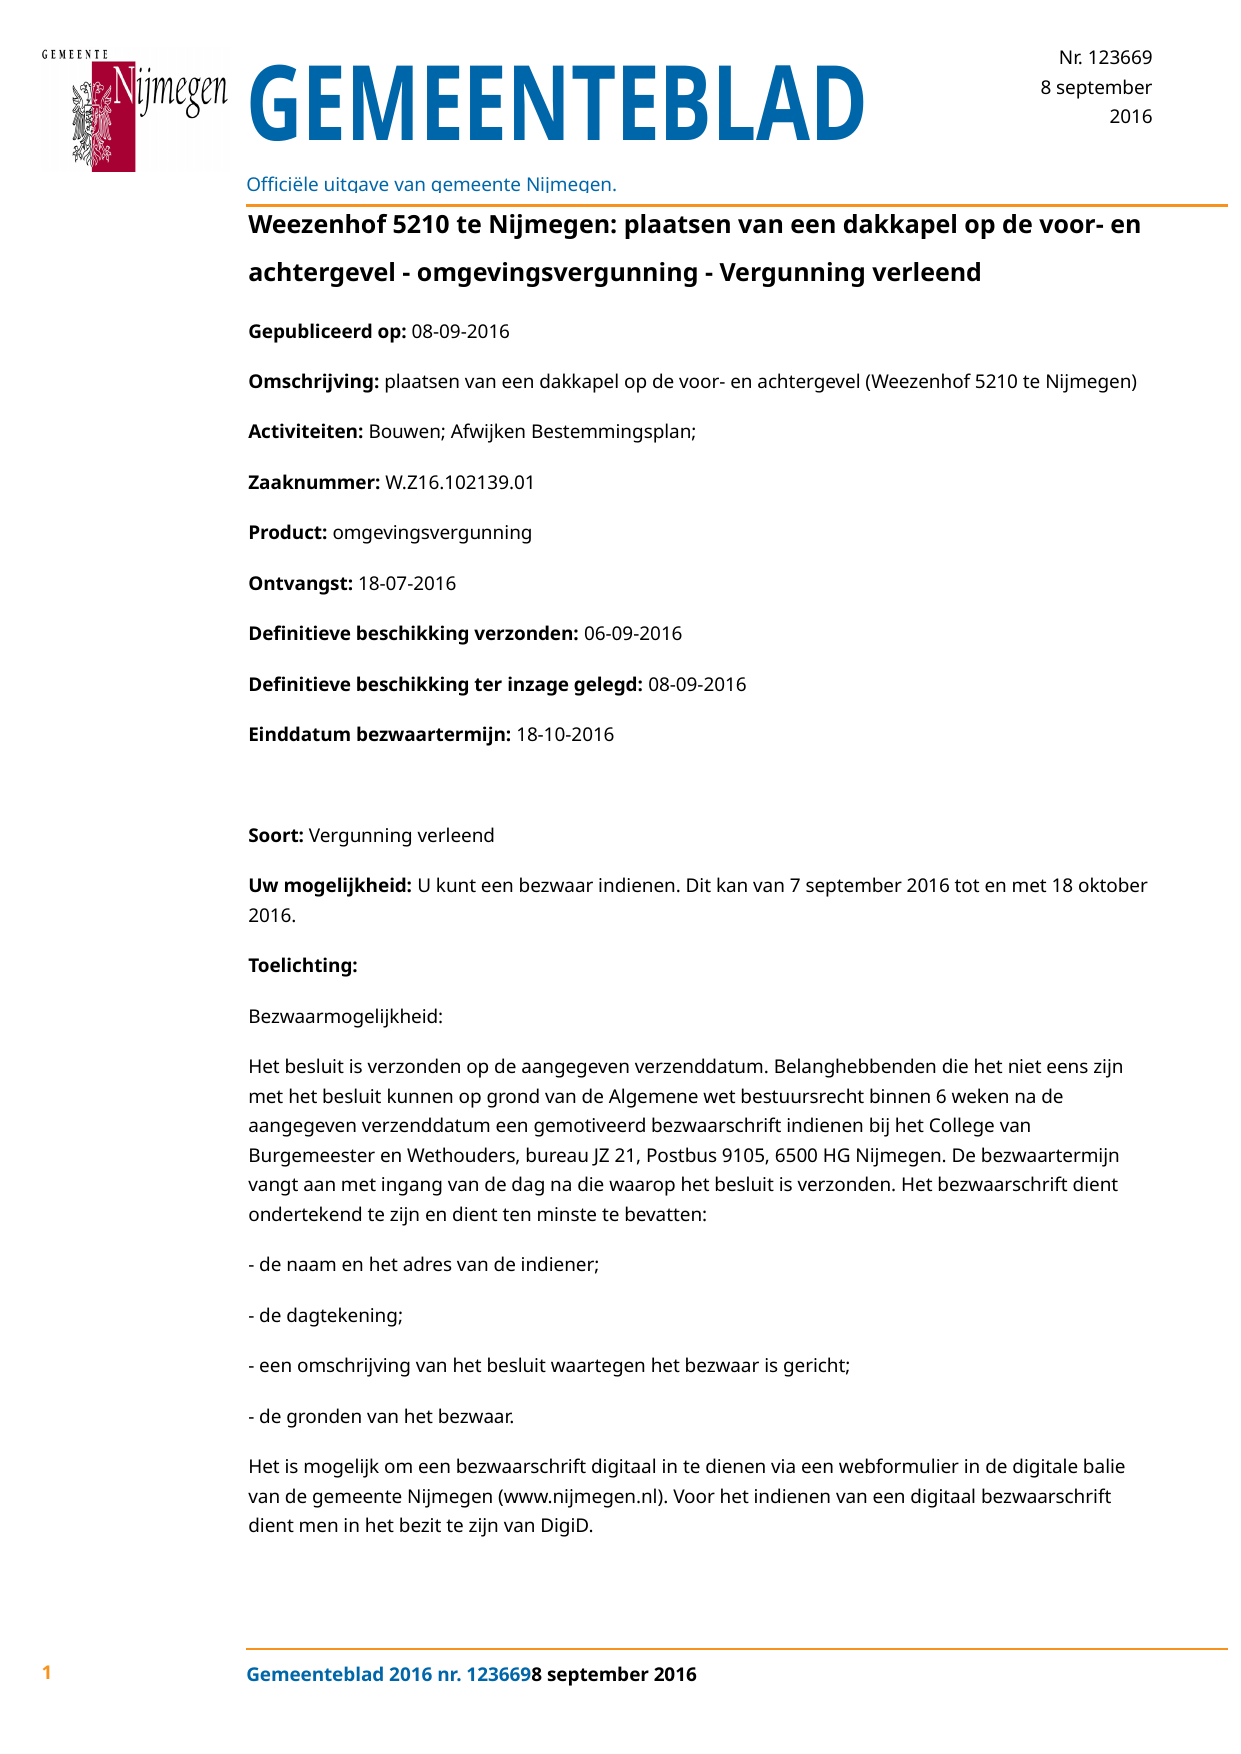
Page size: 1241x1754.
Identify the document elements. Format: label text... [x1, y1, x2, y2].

picture [41, 47, 231, 172]
text - de gronden van het bezwaar. [248, 1403, 1152, 1429]
text Uw mogelijkheid: U kunt een bezwaar indienen. Dit kan van 7 september 2016 tot en met 18 oktober 2016. [248, 872, 1152, 928]
text Weezenhof 5210 te Nijmegen: plaatsen van een dakkapel op de voor- en achtergevel - omgevingsvergunning - Vergunning verleend [248, 207, 1152, 288]
text Toelichting: [248, 952, 1152, 978]
text Omschrijving: plaatsen van een dakkapel op de voor- en achtergevel (Weezenhof 5210 te Nijmegen) [248, 368, 1152, 394]
text Gepubliceerd op: 08-09-2016 [248, 318, 1152, 344]
text - een omschrijving van het besluit waartegen het bezwaar is gericht; [248, 1352, 1152, 1378]
text Zaaknummer: W.Z16.102139.01 [248, 469, 1152, 495]
text - de dagtekening; [248, 1302, 1152, 1328]
text Het is mogelijk om een bezwaarschrift digitaal in te dienen via een webformulier in de digitale balie van de gemeente Nijmegen (www.nijmegen.nl). Voor het indienen van een digitaal bezwaarschrift dient men in het bezit te zijn van DigiD. [248, 1453, 1152, 1538]
text Activiteiten: Bouwen; Afwijken Bestemmingsplan; [248, 419, 1152, 444]
text Definitieve beschikking ter inzage gelegd: 08-09-2016 [248, 671, 1152, 697]
text Het besluit is verzonden op de aangegeven verzenddatum. Belanghebbenden die het niet eens zijn met het besluit kunnen op grond van de Algemene wet bestuursrecht binnen 6 weken na de aangegeven verzenddatum een gemotiveerd bezwaarschrift indienen bij het College van Burgemeester en Wethouders, bureau JZ 21, Postbus 9105, 6500 HG Nijmegen. De bezwaartermijn vangt aan met ingang van de dag na die waarop het besluit is verzonden. Het bezwaarschrift dient ondertekend te zijn en dient ten minste te bevatten: [248, 1053, 1152, 1227]
text - de naam en het adres van de indiener; [248, 1252, 1152, 1277]
text Soort: Vergunning verleend [248, 822, 1152, 848]
text Product: omgevingsvergunning [248, 519, 1152, 545]
text Ontvangst: 18-07-2016 [248, 570, 1152, 596]
text Definitieve beschikking verzonden: 06-09-2016 [248, 620, 1152, 646]
text Einddatum bezwaartermijn: 18-10-2016 [248, 721, 1152, 747]
text Bezwaarmogelijkheid: [248, 1003, 1152, 1029]
